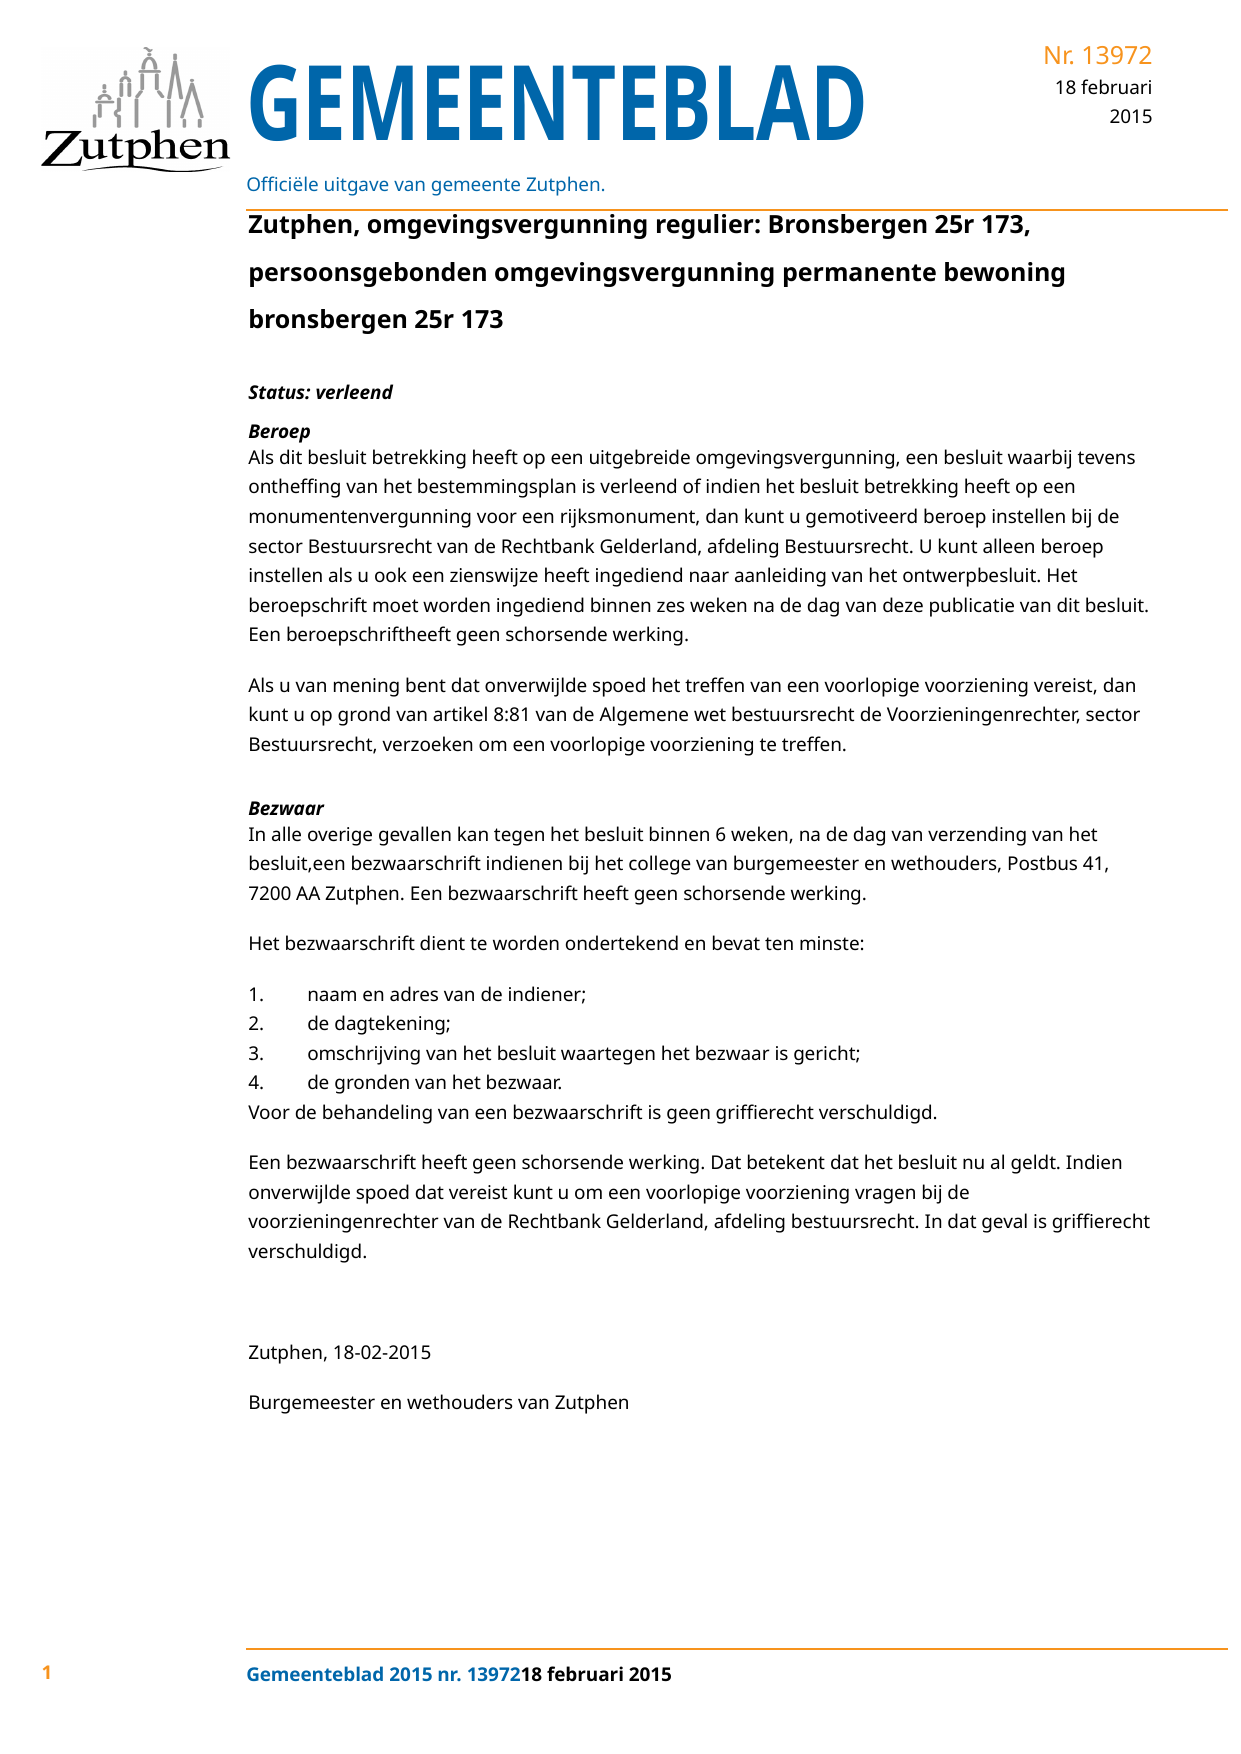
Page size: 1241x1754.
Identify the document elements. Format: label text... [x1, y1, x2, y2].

text Als u van mening bent dat onverwijlde spoed het treffen van een voorlopige voorziening vereist, dan kunt u op grond van artikel 8:81 van de Algemene wet bestuursrecht de Voorzieningenrechter, sector Bestuursrecht, verzoeken om een voorlopige voorziening te treffen. [248, 672, 1152, 757]
text Burgemeester en wethouders van Zutphen [248, 1389, 1152, 1415]
list naam en adres van de indiener; [248, 981, 1152, 1007]
text Als dit besluit betrekking heeft op een uitgebreide omgevingsvergunning, een besluit waarbij tevens ontheffing van het bestemmingsplan is verleend of indien het besluit betrekking heeft op een monumentenvergunning voor een rijksmonument, dan kunt u gemotiveerd beroep instellen bij de sector Bestuursrecht van de Rechtbank Gelderland, afdeling Bestuursrecht. U kunt alleen beroep instellen als u ook een zienswijze heeft ingediend naar aanleiding van het ontwerpbesluit. Het beroepschrift moet worden ingediend binnen zes weken na de dag van deze publicatie van dit besluit. Een beroepschriftheeft geen schorsende werking. [248, 444, 1152, 647]
text Een bezwaarschrift heeft geen schorsende werking. Dat betekent dat het besluit nu al geldt. Indien onverwijlde spoed dat vereist kunt u om een voorlopige voorziening vragen bij de voorzieningenrechter van de Rechtbank Gelderland, afdeling bestuursrecht. In dat geval is griffierecht verschuldigd. [248, 1149, 1152, 1264]
text Bezwaar [248, 795, 1152, 821]
text Zutphen, 18-02-2015 [248, 1339, 1152, 1365]
list omschrijving van het besluit waartegen het bezwaar is gericht; [248, 1040, 1152, 1066]
list de gronden van het bezwaar. [248, 1069, 1152, 1095]
text Het bezwaarschrift dient te worden ondertekend en bevat ten minste: [248, 930, 1152, 956]
text Voor de behandeling van een bezwaarschrift is geen griffierecht verschuldigd. [248, 1099, 1152, 1125]
text Zutphen, omgevingsvergunning regulier: Bronsbergen 25r 173, persoonsgebonden omgevingsvergunning permanente bewoning bronsbergen 25r 173 [248, 211, 1152, 336]
text Beroep [248, 418, 1152, 444]
text Status: verleend [248, 379, 1152, 405]
picture [41, 47, 231, 172]
text In alle overige gevallen kan tegen het besluit binnen 6 weken, na de dag van verzending van het besluit,een bezwaarschrift indienen bij het college van burgemeester en wethouders, Postbus 41, 7200 AA Zutphen. Een bezwaarschrift heeft geen schorsende werking. [248, 821, 1152, 906]
list de dagtekening; [248, 1010, 1152, 1036]
